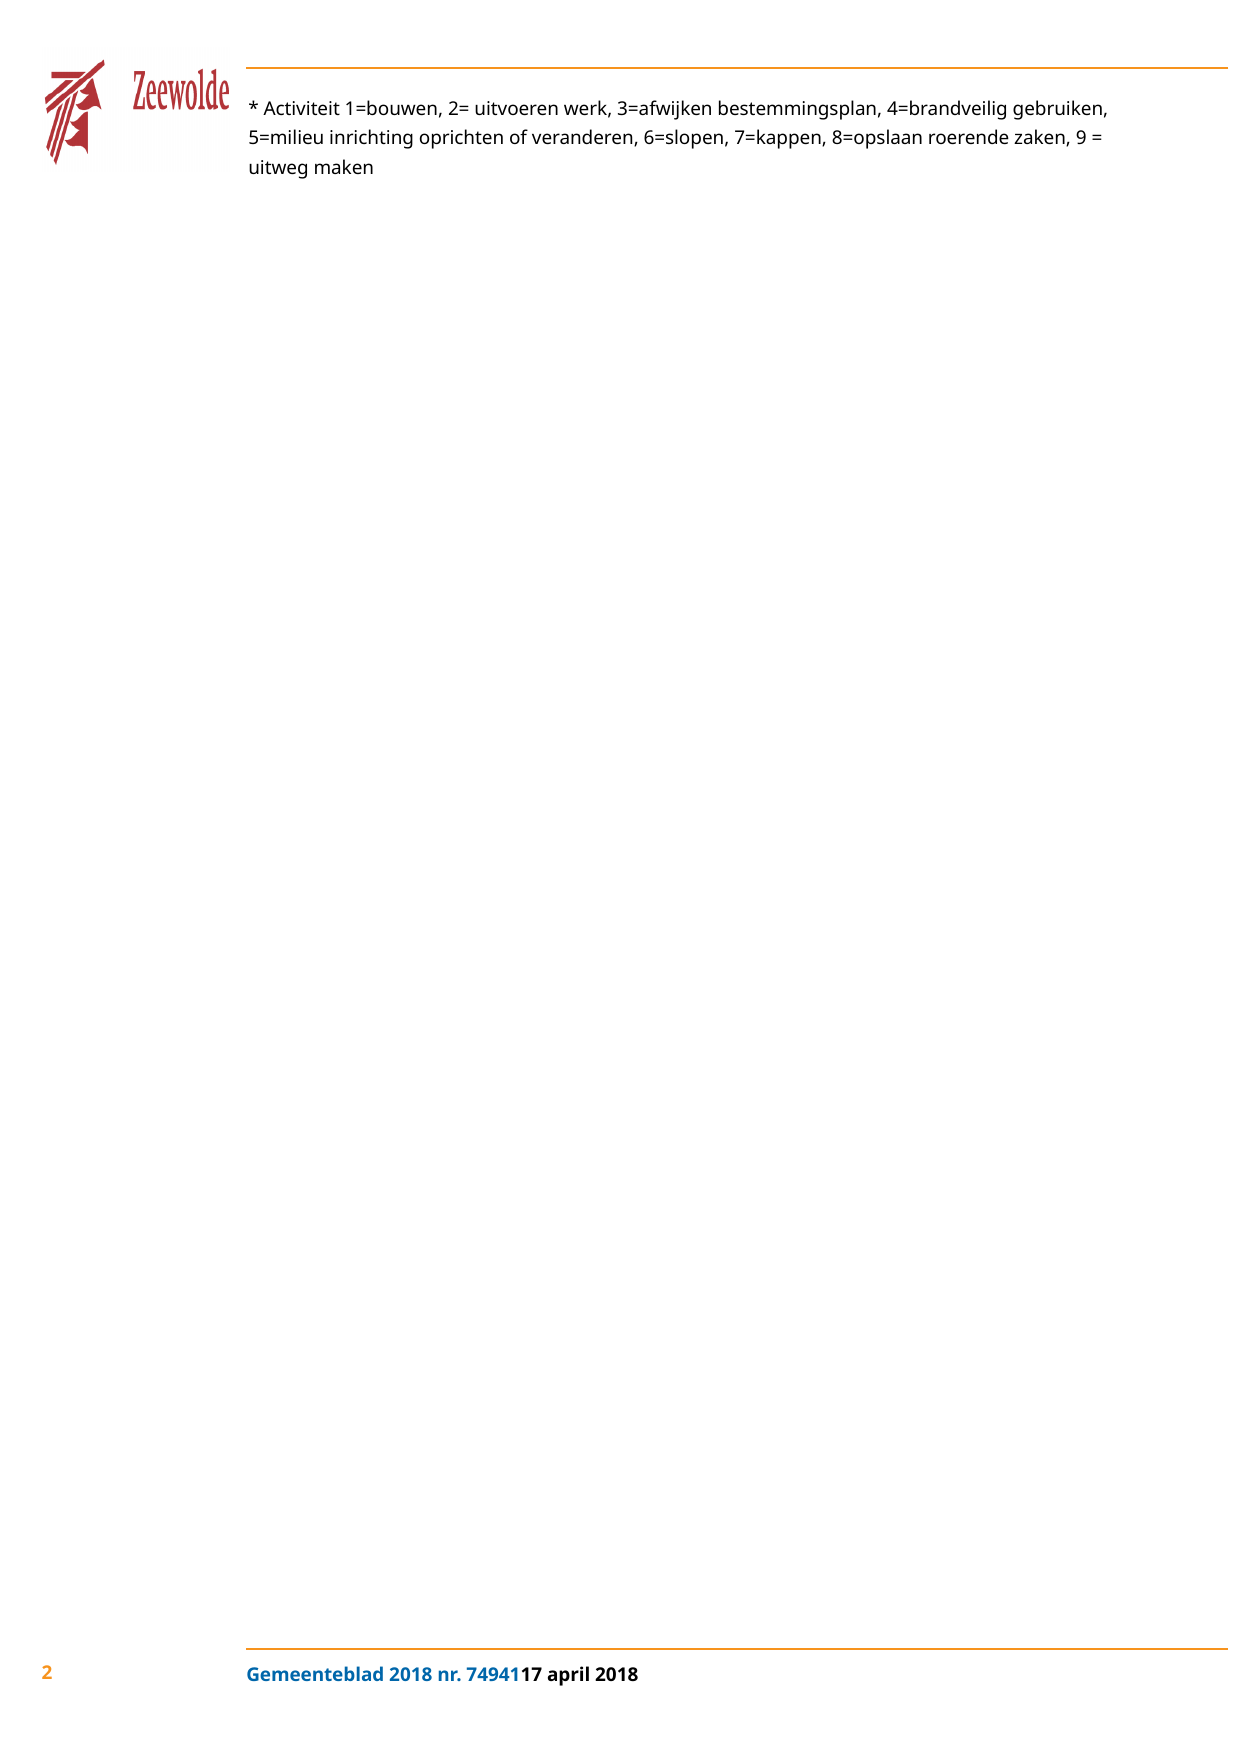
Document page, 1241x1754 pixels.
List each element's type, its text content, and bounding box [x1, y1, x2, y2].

text * Activiteit 1=bouwen, 2= uitvoeren werk, 3=afwijken bestemmingsplan, 4=brandveilig gebruiken, 5=milieu inrichting oprichten of veranderen, 6=slopen, 7=kappen, 8=opslaan roerende zaken, 9 = uitweg maken [248, 95, 1152, 180]
picture [41, 47, 231, 172]
